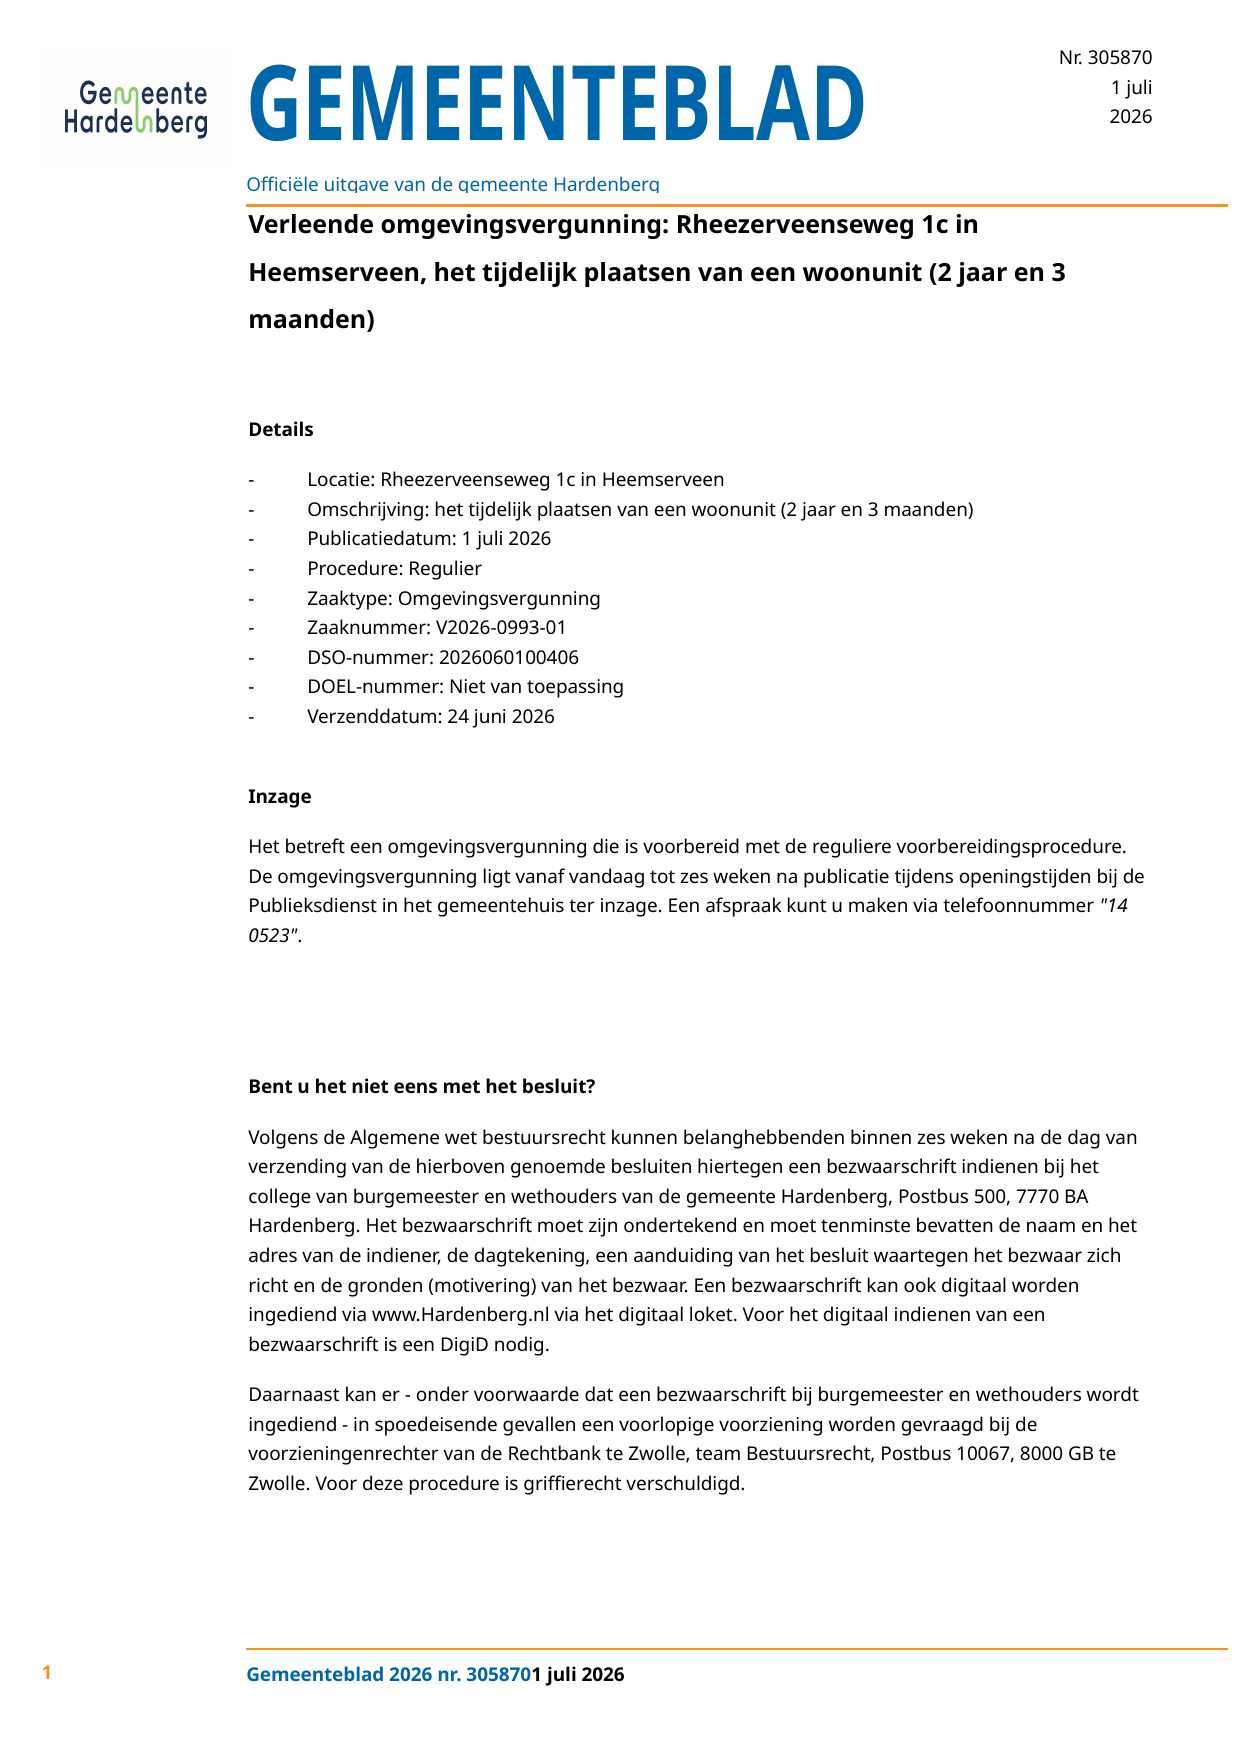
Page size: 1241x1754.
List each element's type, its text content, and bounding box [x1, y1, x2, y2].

text Inzage [248, 783, 1152, 809]
text Daarnaast kan er - onder voorwaarde dat een bezwaarschrift bij burgemeester en wethouders wordt ingediend - in spoedeisende gevallen een voorlopige voorziening worden gevraagd bij de voorzieningenrechter van de Rechtbank te Zwolle, team Bestuursrecht, Postbus 10067, 8000 GB te Zwolle. Voor deze procedure is griffierecht verschuldigd. [248, 1381, 1152, 1496]
list Zaaktype: Omgevingsvergunning [248, 585, 1152, 610]
list Locatie: Rheezerveenseweg 1c in Heemserveen [248, 466, 1152, 492]
list Procedure: Regulier [248, 555, 1152, 581]
text Verleende omgevingsvergunning: Rheezerveenseweg 1c in Heemserveen, het tijdelijk plaatsen van een woonunit (2 jaar en 3 maanden) [248, 207, 1152, 336]
list Zaaknummer: V2026-0993-01 [248, 614, 1152, 640]
text Het betreft een omgevingsvergunning die is voorbereid met de reguliere voorbereidingsprocedure. De omgevingsvergunning ligt vanaf vandaag tot zes weken na publicatie tijdens openingstijden bij de Publieksdienst in het gemeentehuis ter inzage. Een afspraak kunt u maken via telefoonnummer "14 0523". [248, 833, 1152, 948]
text Details [248, 416, 1152, 442]
text Bent u het niet eens met het besluit? [248, 1073, 1152, 1099]
list DSO-nummer: 2026060100406 [248, 644, 1152, 669]
picture [41, 47, 231, 172]
text Volgens de Algemene wet bestuursrecht kunnen belanghebbenden binnen zes weken na de dag van verzending van de hierboven genoemde besluiten hiertegen een bezwaarschrift indienen bij het college van burgemeester en wethouders van de gemeente Hardenberg, Postbus 500, 7770 BA Hardenberg. Het bezwaarschrift moet zijn ondertekend en moet tenminste bevatten de naam en het adres van de indiener, de dagtekening, een aanduiding van het besluit waartegen het bezwaar zich richt en de gronden (motivering) van het bezwaar. Een bezwaarschrift kan ook digitaal worden ingediend via www.Hardenberg.nl via het digitaal loket. Voor het digitaal indienen van een bezwaarschrift is een DigiD nodig. [248, 1124, 1152, 1357]
list Publicatiedatum: 1 juli 2026 [248, 526, 1152, 551]
list Verzenddatum: 24 juni 2026 [248, 703, 1152, 729]
list DOEL-nummer: Niet van toepassing [248, 673, 1152, 699]
list Omschrijving: het tijdelijk plaatsen van een woonunit (2 jaar en 3 maanden) [248, 496, 1152, 522]
